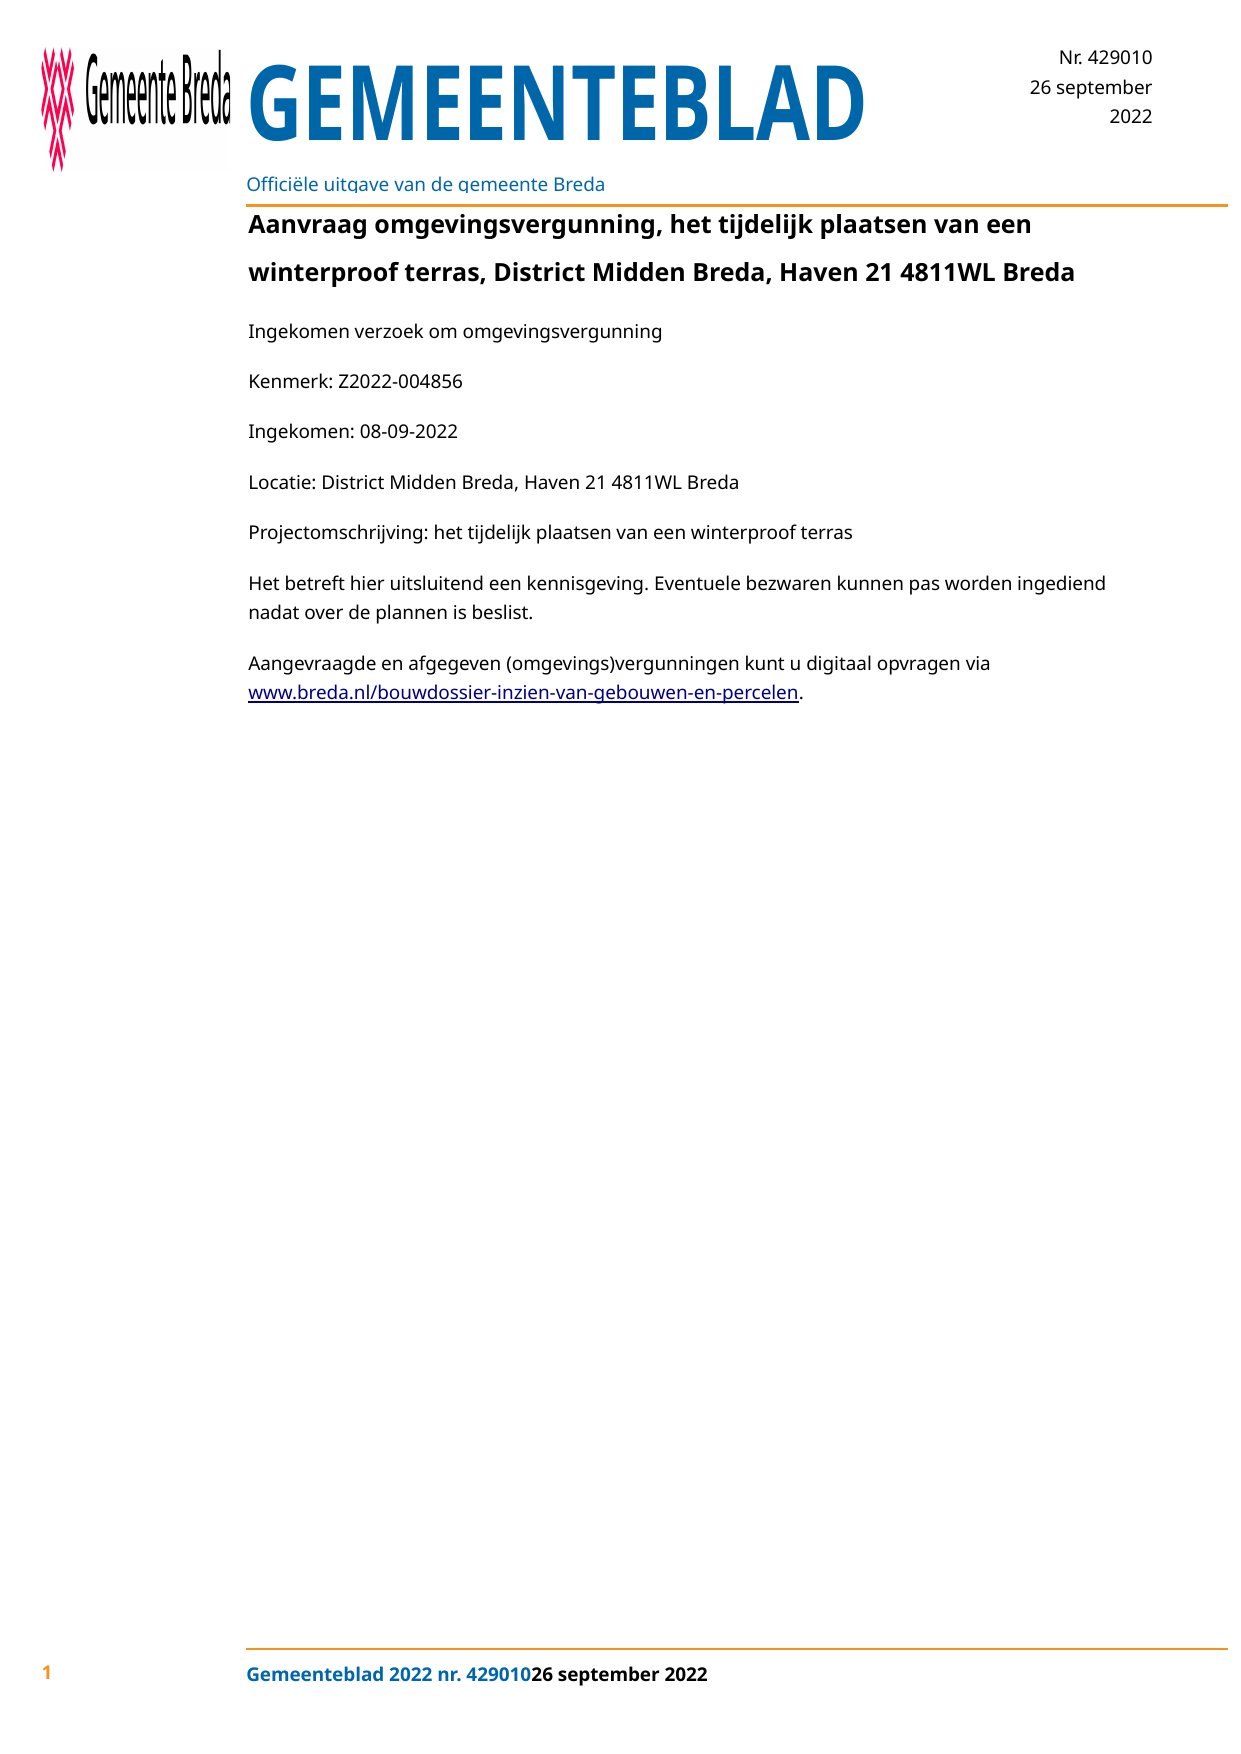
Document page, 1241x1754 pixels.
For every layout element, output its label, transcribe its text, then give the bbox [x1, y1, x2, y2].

text Ingekomen verzoek om omgevingsvergunning [248, 318, 1152, 344]
text Aanvraag omgevingsvergunning, het tijdelijk plaatsen van een winterproof terras, District Midden Breda, Haven 21 4811WL Breda [248, 207, 1152, 288]
text Locatie: District Midden Breda, Haven 21 4811WL Breda [248, 469, 1152, 495]
text Aangevraagde en afgegeven (omgevings)vergunningen kunt u digitaal opvragen via www.breda.nl/bouwdossier-inzien-van-gebouwen-en-percelen. [248, 650, 1152, 705]
text Kenmerk: Z2022-004856 [248, 368, 1152, 394]
text Ingekomen: 08-09-2022 [248, 419, 1152, 444]
text Projectomschrijving: het tijdelijk plaatsen van een winterproof terras [248, 519, 1152, 545]
picture [41, 47, 231, 172]
text Het betreft hier uitsluitend een kennisgeving. Eventuele bezwaren kunnen pas worden ingediend nadat over de plannen is beslist. [248, 570, 1152, 625]
